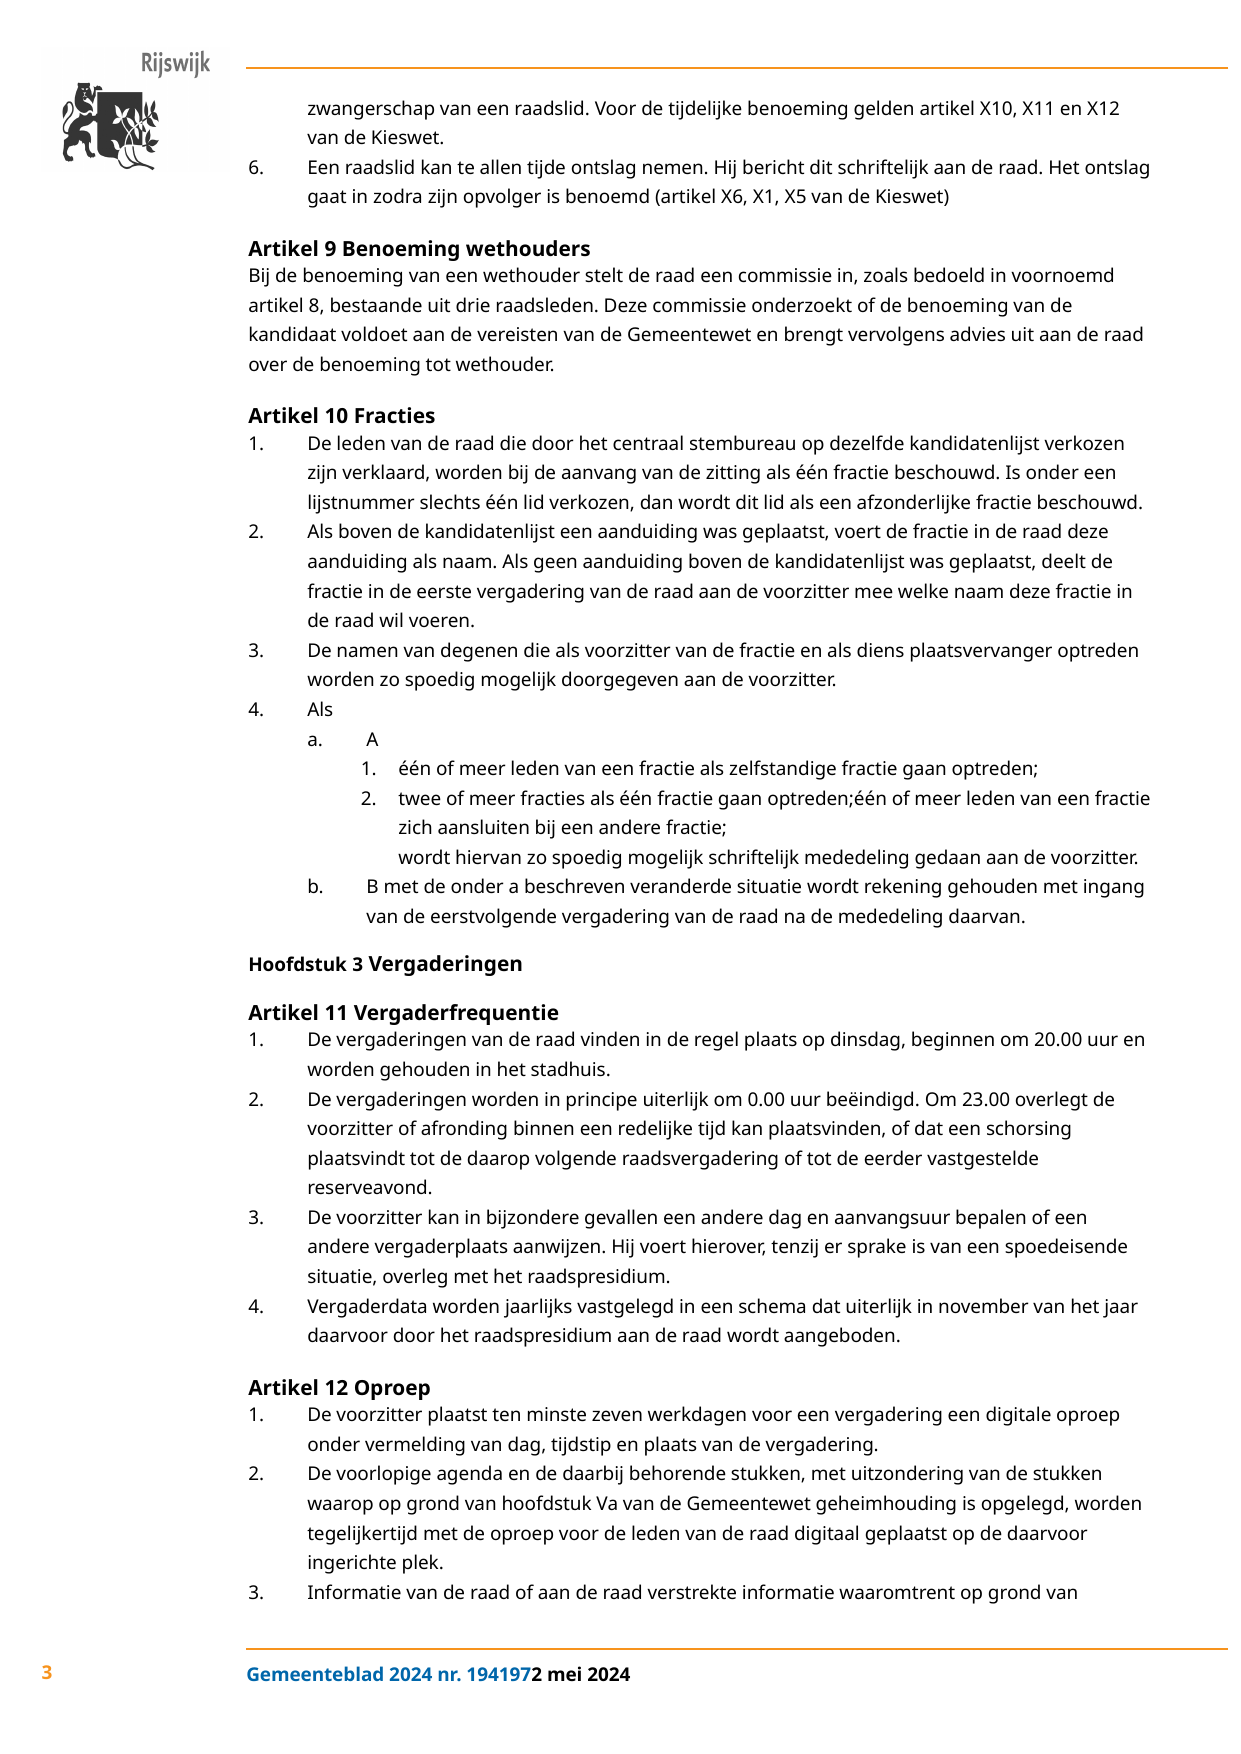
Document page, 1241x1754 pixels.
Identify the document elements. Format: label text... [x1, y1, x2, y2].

text Artikel 9 Benoeming wethouders [248, 234, 1152, 262]
list De voorzitter kan in bijzondere gevallen een andere dag en aanvangsuur bepalen of een andere vergaderplaats aanwijzen. Hij voert hierover, tenzij er sprake is van een spoedeisende situatie, overleg met het raadspresidium. [248, 1204, 1152, 1289]
list De namen van degenen die als voorzitter van de fractie en als diens plaatsvervanger optreden worden zo spoedig mogelijk doorgegeven aan de voorzitter. [248, 637, 1152, 692]
text Hoofdstuk 3 Vergaderingen [248, 949, 1152, 977]
text Artikel 12 Oproep [248, 1373, 1152, 1401]
list De vergaderingen van de raad vinden in de regel plaats op dinsdag, beginnen om 20.00 uur en worden gehouden in het stadhuis. [248, 1027, 1152, 1082]
list Informatie van de raad of aan de raad verstrekte informatie waaromtrent op grond van [248, 1579, 1152, 1604]
text Artikel 10 Fracties [248, 402, 1152, 430]
list A [307, 726, 1152, 752]
list Vergaderdata worden jaarlijks vastgelegd in een schema dat uiterlijk in november van het jaar daarvoor door het raadspresidium aan de raad wordt aangeboden. [248, 1293, 1152, 1348]
list De leden van de raad die door het centraal stembureau op dezelfde kandidatenlijst verkozen zijn verklaard, worden bij de aanvang van de zitting als één fractie beschouwd. Is onder een lijstnummer slechts één lid verkozen, dan wordt dit lid als een afzonderlijke fractie beschouwd. [248, 430, 1152, 515]
list wordt hiervan zo spoedig mogelijk schriftelijk mededeling gedaan aan de voorzitter. [361, 844, 1152, 870]
list twee of meer fracties als één fractie gaan optreden;één of meer leden van een fractie zich aansluiten bij een andere fractie; [361, 785, 1152, 840]
list De voorlopige agenda en de daarbij behorende stukken, met uitzondering van de stukken waarop op grond van hoofdstuk Va van de Gemeentewet geheimhouding is opgelegd, worden tegelijkertijd met de oproep voor de leden van de raad digitaal geplaatst op de daarvoor ingerichte plek. [248, 1461, 1152, 1575]
list Een raadslid kan te allen tijde ontslag nemen. Hij bericht dit schriftelijk aan de raad. Het ontslag gaat in zodra zijn opvolger is benoemd (artikel X6, X1, X5 van de Kieswet) [248, 154, 1152, 209]
list De vergaderingen worden in principe uiterlijk om 0.00 uur beëindigd. Om 23.00 overlegt de voorzitter of afronding binnen een redelijke tijd kan plaatsvinden, of dat een schorsing plaatsvindt tot de daarop volgende raadsvergadering of tot de eerder vastgestelde reserveavond. [248, 1086, 1152, 1200]
picture [41, 47, 231, 172]
list zwangerschap van een raadslid. Voor de tijdelijke benoeming gelden artikel X10, X11 en X12 van de Kieswet. [248, 95, 1152, 150]
list B met de onder a beschreven veranderde situatie wordt rekening gehouden met ingang van de eerstvolgende vergadering van de raad na de mededeling daarvan. [307, 874, 1152, 929]
text Bij de benoeming van een wethouder stelt de raad een commissie in, zoals bedoeld in voornoemd artikel 8, bestaande uit drie raadsleden. Deze commissie onderzoekt of de benoeming van de kandidaat voldoet aan de vereisten van de Gemeentewet en brengt vervolgens advies uit aan de raad over de benoeming tot wethouder. [248, 262, 1152, 377]
text Artikel 11 Vergaderfrequentie [248, 998, 1152, 1027]
list Als boven de kandidatenlijst een aanduiding was geplaatst, voert de fractie in de raad deze aanduiding als naam. Als geen aanduiding boven de kandidatenlijst was geplaatst, deelt de fractie in de eerste vergadering van de raad aan de voorzitter mee welke naam deze fractie in de raad wil voeren. [248, 519, 1152, 633]
list één of meer leden van een fractie als zelfstandige fractie gaan optreden; [361, 755, 1152, 781]
list Als [248, 696, 1152, 722]
list De voorzitter plaatst ten minste zeven werkdagen voor een vergadering een digitale oproep onder vermelding van dag, tijdstip en plaats van de vergadering. [248, 1401, 1152, 1457]
